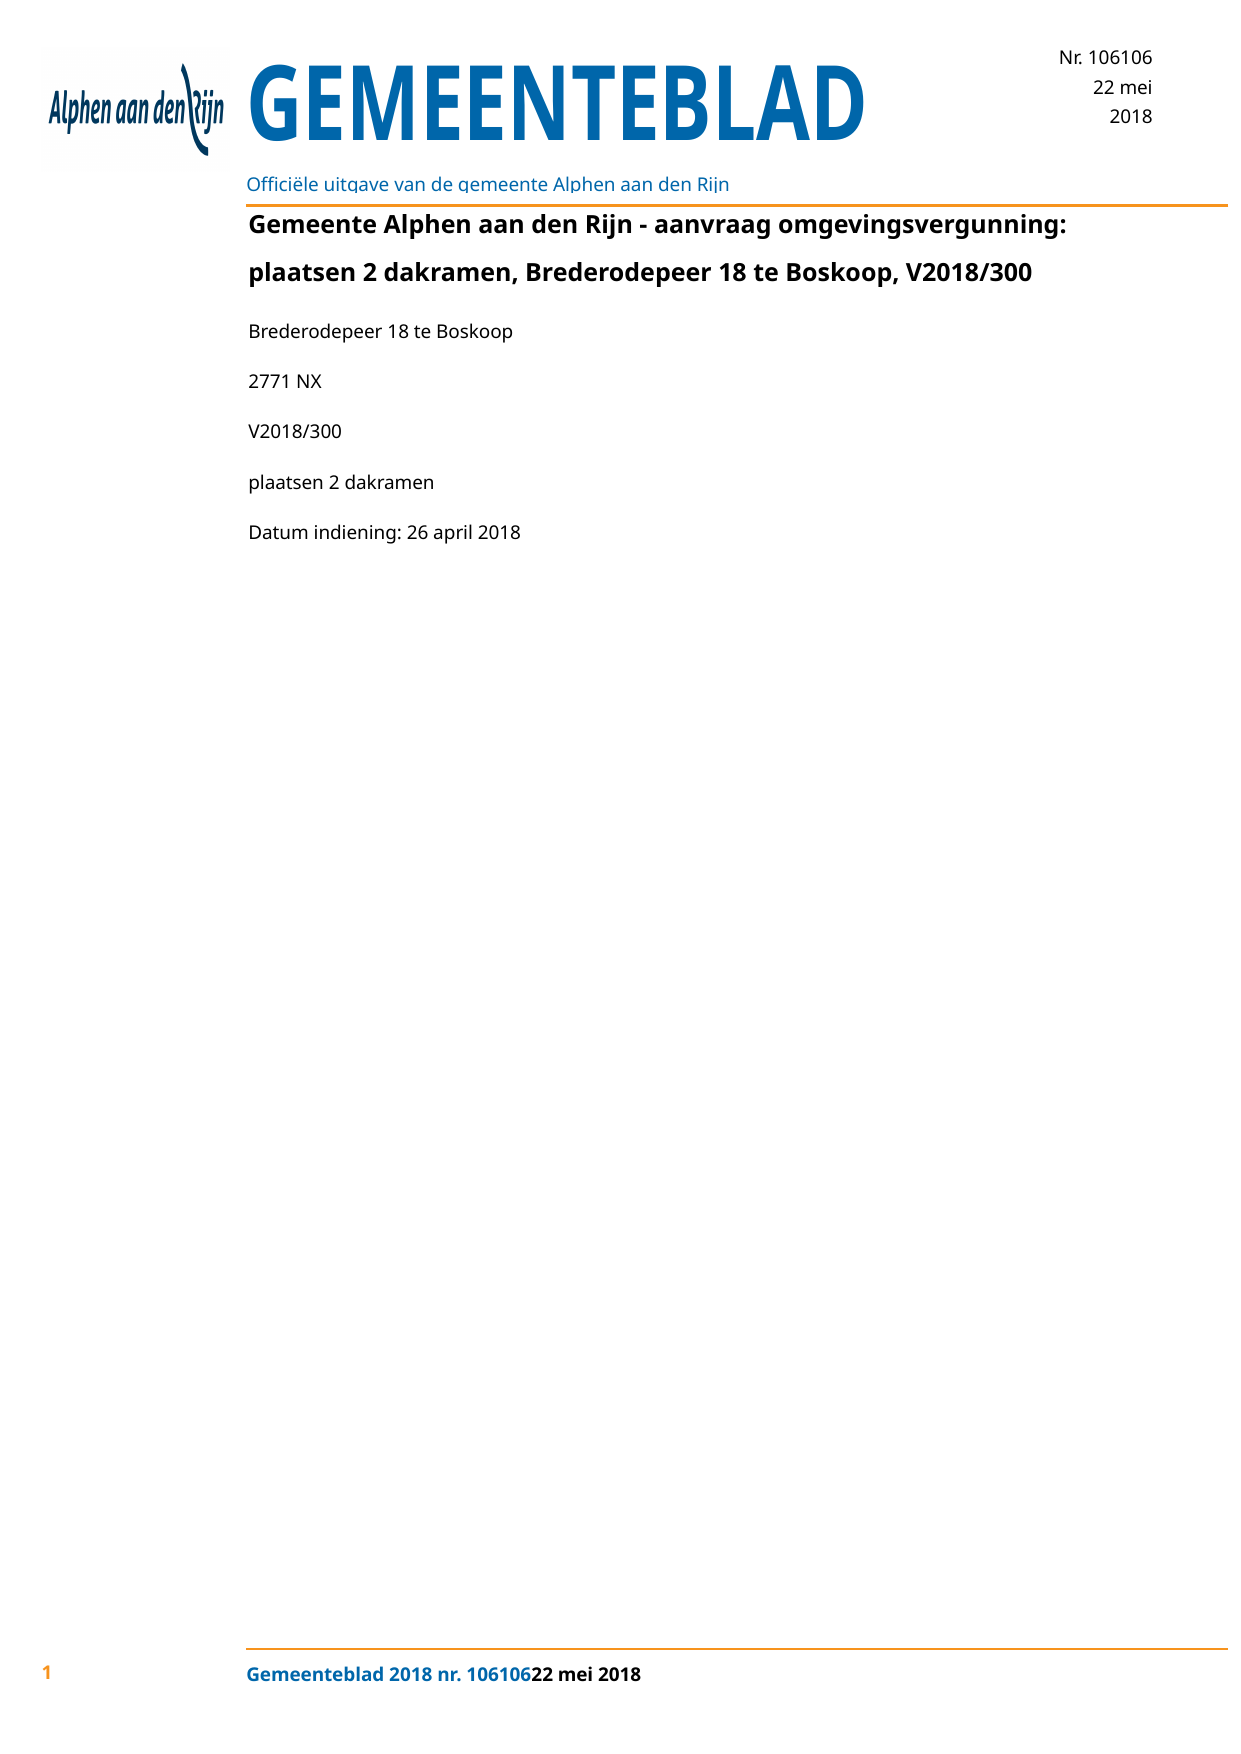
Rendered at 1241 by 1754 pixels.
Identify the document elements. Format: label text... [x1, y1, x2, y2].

text Brederodepeer 18 te Boskoop [248, 318, 1152, 344]
text V2018/300 [248, 419, 1152, 444]
text Datum indiening: 26 april 2018 [248, 519, 1152, 545]
picture [41, 47, 231, 172]
text 2771 NX [248, 368, 1152, 394]
text plaatsen 2 dakramen [248, 469, 1152, 495]
text Gemeente Alphen aan den Rijn - aanvraag omgevingsvergunning: plaatsen 2 dakramen, Brederodepeer 18 te Boskoop, V2018/300 [248, 207, 1152, 288]
